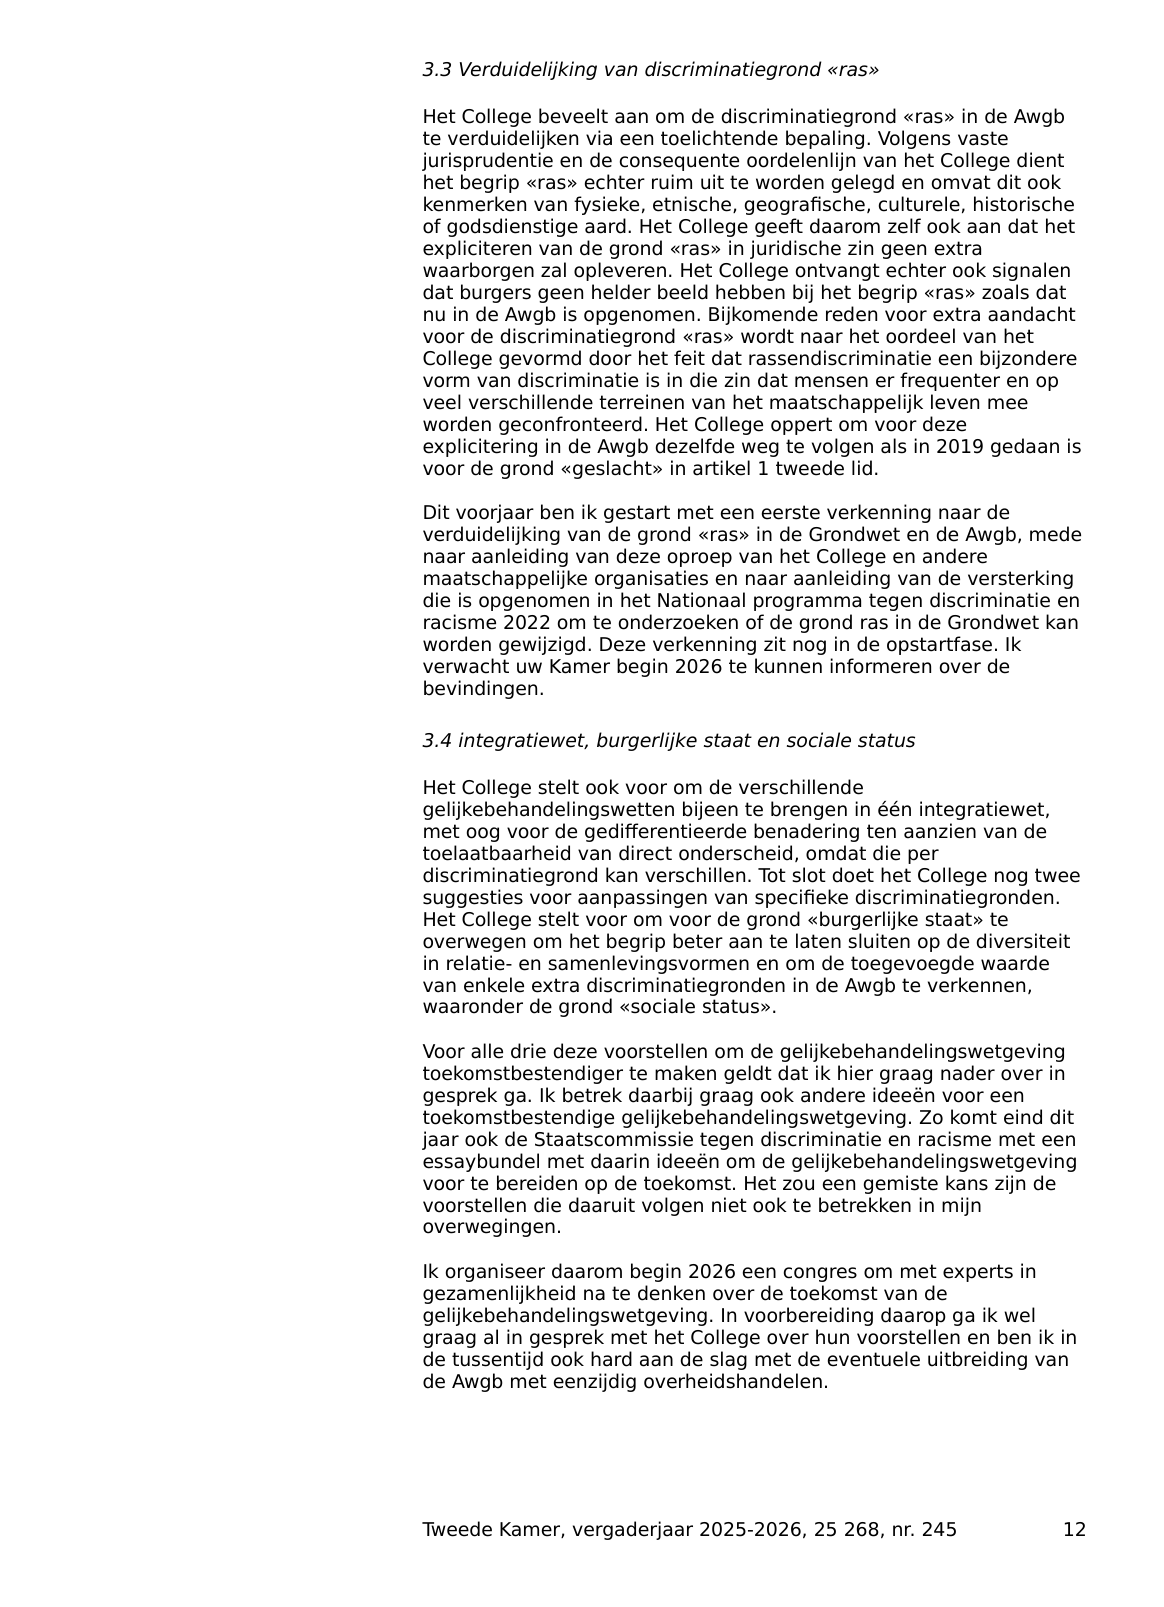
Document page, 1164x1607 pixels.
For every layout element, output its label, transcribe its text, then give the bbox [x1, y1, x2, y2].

text Voor alle drie deze voorstellen om de gelijkebehandelingswetgeving toekomstbestendiger te maken geldt dat ik hier graag nader over in gesprek ga. Ik betrek daarbij graag ook andere ideeën voor een toekomstbestendige gelijkebehandelingswetgeving. Zo komt eind dit jaar ook de Staatscommissie tegen discriminatie en racisme met een essaybundel met daarin ideeën om de gelijkebehandelingswetgeving voor te bereiden op de toekomst. Het zou een gemiste kans zijn de voorstellen die daaruit volgen niet ook te betrekken in mijn overwegingen. [422, 1041, 1087, 1238]
text Ik organiseer daarom begin 2026 een congres om met experts in gezamenlijkheid na te denken over de toekomst van de gelijkebehandelingswetgeving. In voorbereiding daarop ga ik wel graag al in gesprek met het College over hun voorstellen en ben ik in de tussentijd ook hard aan de slag met de eventuele uitbreiding van de Awgb met eenzijdig overheidshandelen. [422, 1261, 1087, 1392]
subtitle 3.4 integratiewet, burgerlijke staat en sociale status [422, 730, 1087, 752]
text Het College beveelt aan om de discriminatiegrond «ras» in de Awgb te verduidelijken via een toelichtende bepaling. Volgens vaste jurisprudentie en de consequente oordelenlijn van het College dient het begrip «ras» echter ruim uit te worden gelegd en omvat dit ook kenmerken van fysieke, etnische, geografische, culturele, historische of godsdienstige aard. Het College geeft daarom zelf ook aan dat het expliciteren van de grond «ras» in juridische zin geen extra waarborgen zal opleveren. Het College ontvangt echter ook signalen dat burgers geen helder beeld hebben bij het begrip «ras» zoals dat nu in de Awgb is opgenomen. Bijkomende reden voor extra aandacht voor de discriminatiegrond «ras» wordt naar het oordeel van het College gevormd door het feit dat rassendiscriminatie een bijzondere vorm van discriminatie is in die zin dat mensen er frequenter en op veel verschillende terreinen van het maatschappelijk leven mee worden geconfronteerd. Het College oppert om voor deze explicitering in de Awgb dezelfde weg te volgen als in 2019 gedaan is voor de grond «geslacht» in artikel 1 tweede lid. [422, 106, 1087, 480]
text Het College stelt ook voor om de verschillende gelijkebehandelingswetten bijeen te brengen in één integratiewet, met oog voor de gedifferentieerde benadering ten aanzien van de toelaatbaarheid van direct onderscheid, omdat die per discriminatiegrond kan verschillen. Tot slot doet het College nog twee suggesties voor aanpassingen van specifieke discriminatiegronden. Het College stelt voor om voor de grond «burgerlijke staat» te overwegen om het begrip beter aan te laten sluiten op de diversiteit in relatie- en samenlevingsvormen en om de toegevoegde waarde van enkele extra discriminatiegronden in de Awgb te verkennen, waaronder de grond «sociale status». [422, 777, 1087, 1018]
text Dit voorjaar ben ik gestart met een eerste verkenning naar de verduidelijking van de grond «ras» in de Grondwet en de Awgb, mede naar aanleiding van deze oproep van het College en andere maatschappelijke organisaties en naar aanleiding van de versterking die is opgenomen in het Nationaal programma tegen discriminatie en racisme 2022 om te onderzoeken of de grond ras in de Grondwet kan worden gewijzigd. Deze verkenning zit nog in de opstartfase. Ik verwacht uw Kamer begin 2026 te kunnen informeren over de bevindingen. [422, 502, 1087, 700]
subtitle 3.3 Verduidelijking van discriminatiegrond «ras» [422, 59, 1087, 81]
